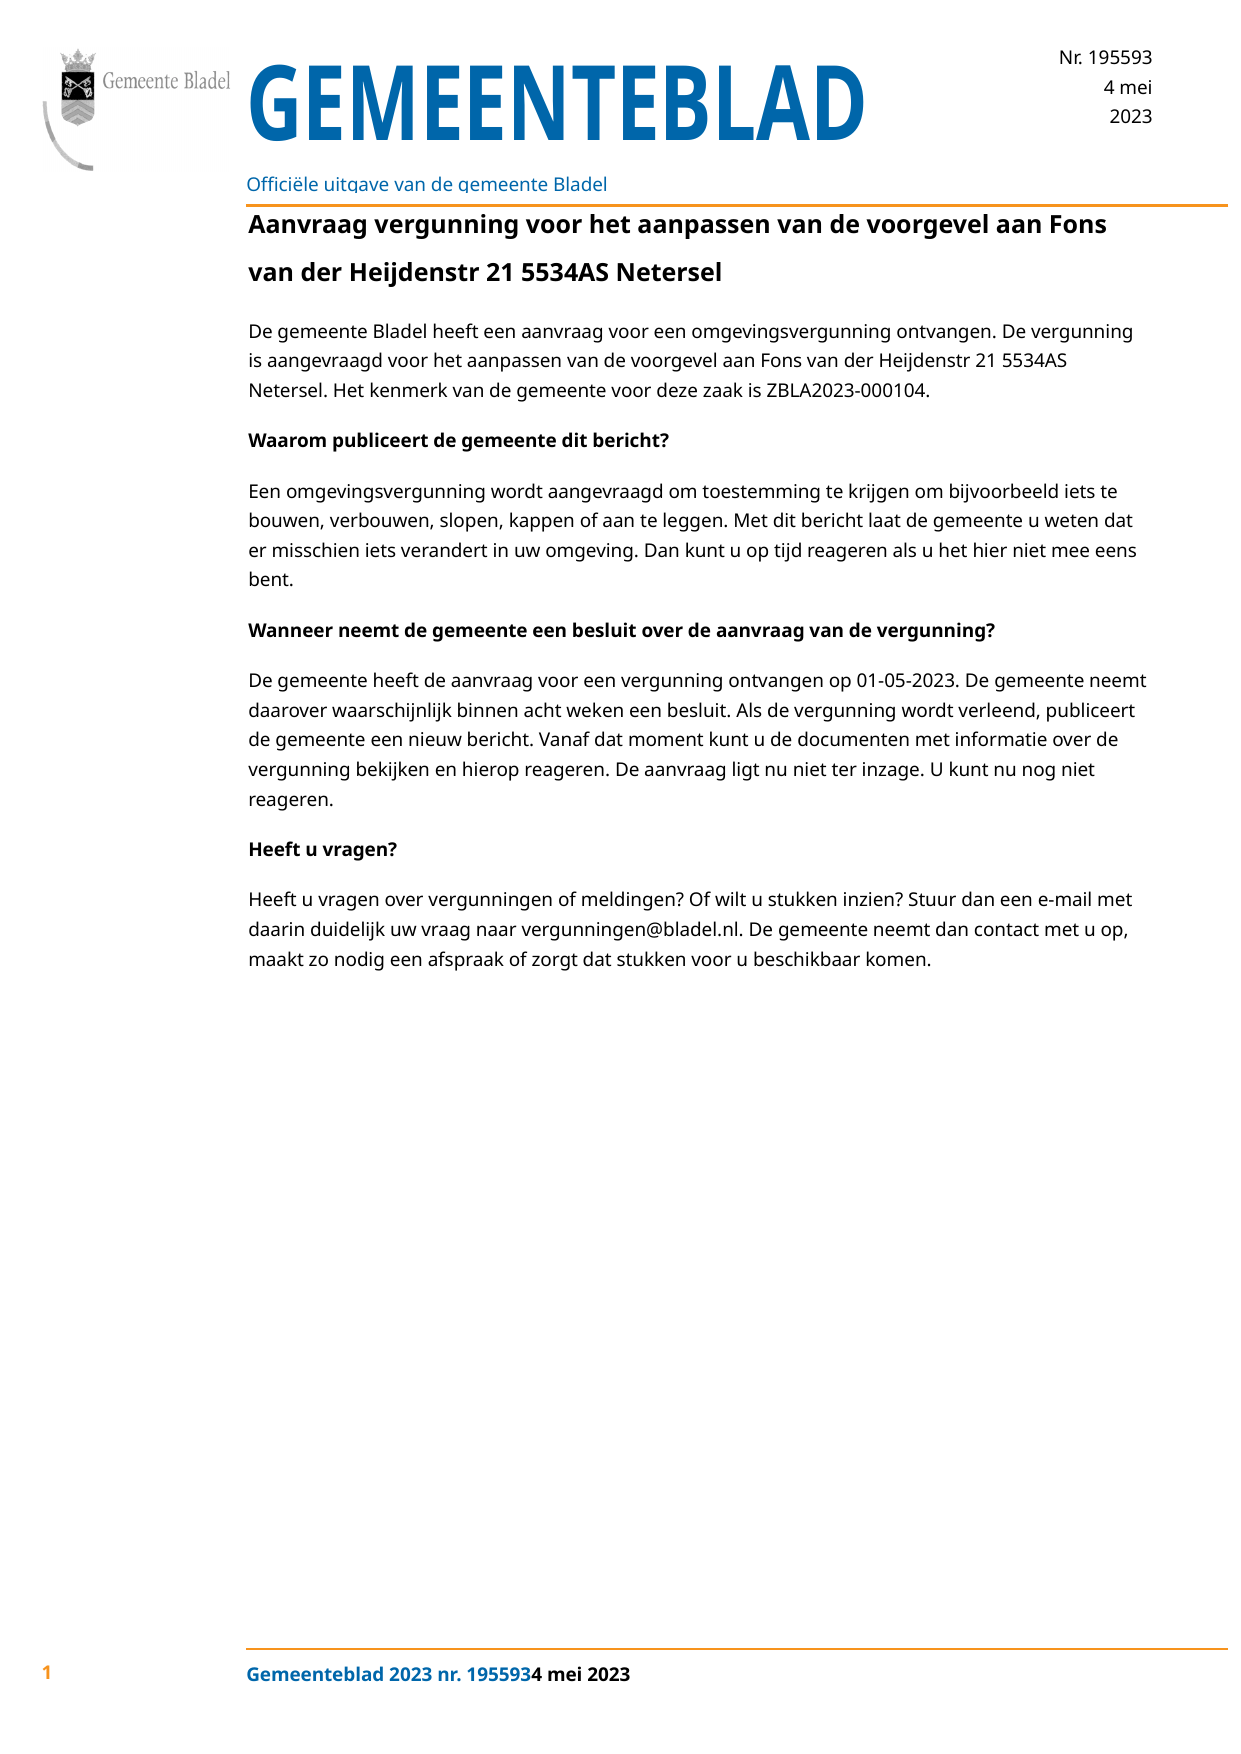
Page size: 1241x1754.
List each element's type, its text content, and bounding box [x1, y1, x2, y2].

picture [41, 47, 231, 172]
text Heeft u vragen? [248, 836, 1152, 862]
text De gemeente heeft de aanvraag voor een vergunning ontvangen op 01-05-2023. De gemeente neemt daarover waarschijnlijk binnen acht weken een besluit. Als de vergunning wordt verleend, publiceert de gemeente een nieuw bericht. Vanaf dat moment kunt u de documenten met informatie over de vergunning bekijken en hierop reageren. De aanvraag ligt nu niet ter inzage. U kunt nu nog niet reageren. [248, 667, 1152, 812]
text Waarom publiceert de gemeente dit bericht? [248, 427, 1152, 453]
text Aanvraag vergunning voor het aanpassen van de voorgevel aan Fons van der Heijdenstr 21 5534AS Netersel [248, 207, 1152, 288]
text De gemeente Bladel heeft een aanvraag voor een omgevingsvergunning ontvangen. De vergunning is aangevraagd voor het aanpassen van de voorgevel aan Fons van der Heijdenstr 21 5534AS Netersel. Het kenmerk van de gemeente voor deze zaak is ZBLA2023-000104. [248, 318, 1152, 403]
text Heeft u vragen over vergunningen of meldingen? Of wilt u stukken inzien? Stuur dan een e-mail met daarin duidelijk uw vraag naar vergunningen@bladel.nl. De gemeente neemt dan contact met u op, maakt zo nodig een afspraak of zorgt dat stukken voor u beschikbaar komen. [248, 887, 1152, 972]
text Een omgevingsvergunning wordt aangevraagd om toestemming te krijgen om bijvoorbeeld iets te bouwen, verbouwen, slopen, kappen of aan te leggen. Met dit bericht laat de gemeente u weten dat er misschien iets verandert in uw omgeving. Dan kunt u op tijd reageren als u het hier niet mee eens bent. [248, 478, 1152, 592]
text Wanneer neemt de gemeente een besluit over de aanvraag van de vergunning? [248, 617, 1152, 643]
